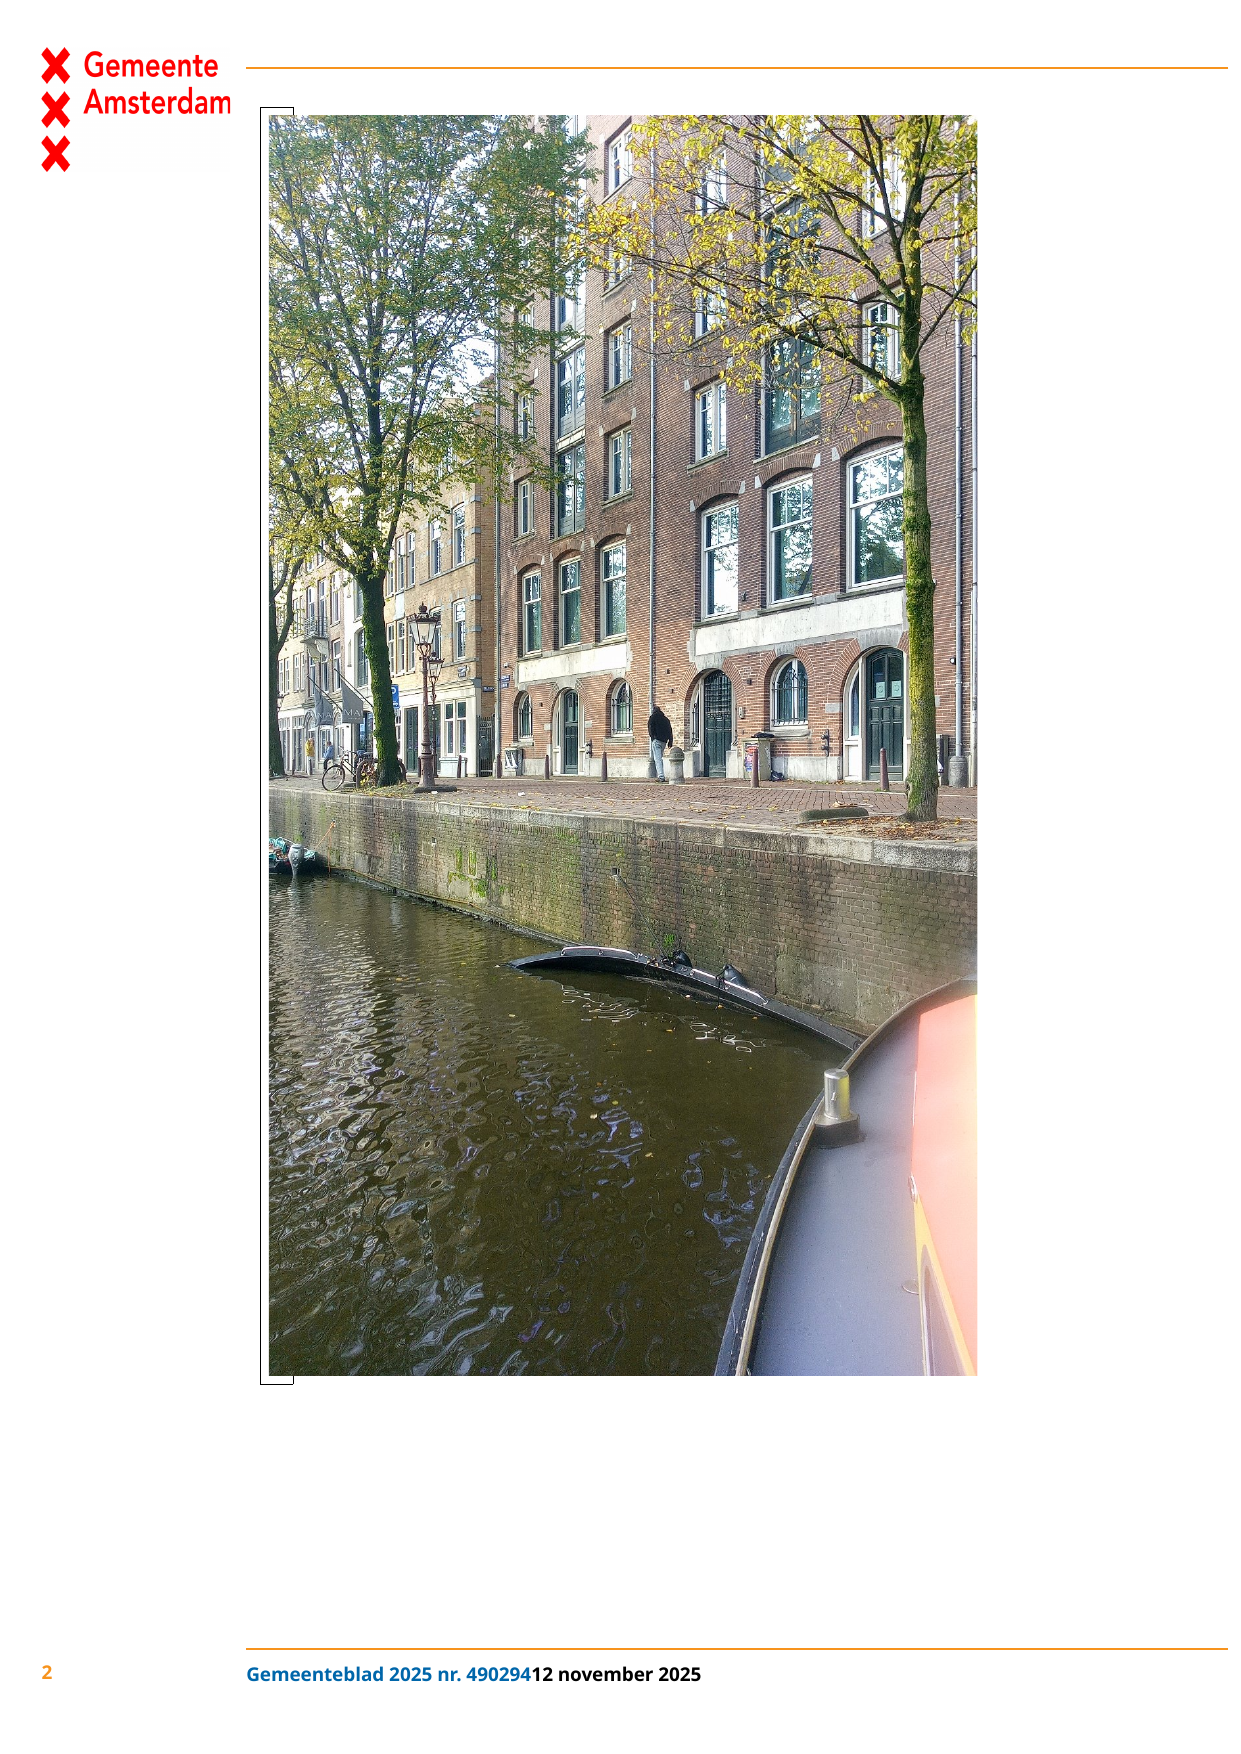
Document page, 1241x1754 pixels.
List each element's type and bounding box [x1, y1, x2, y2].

picture [268, 115, 978, 1376]
picture [41, 47, 231, 172]
